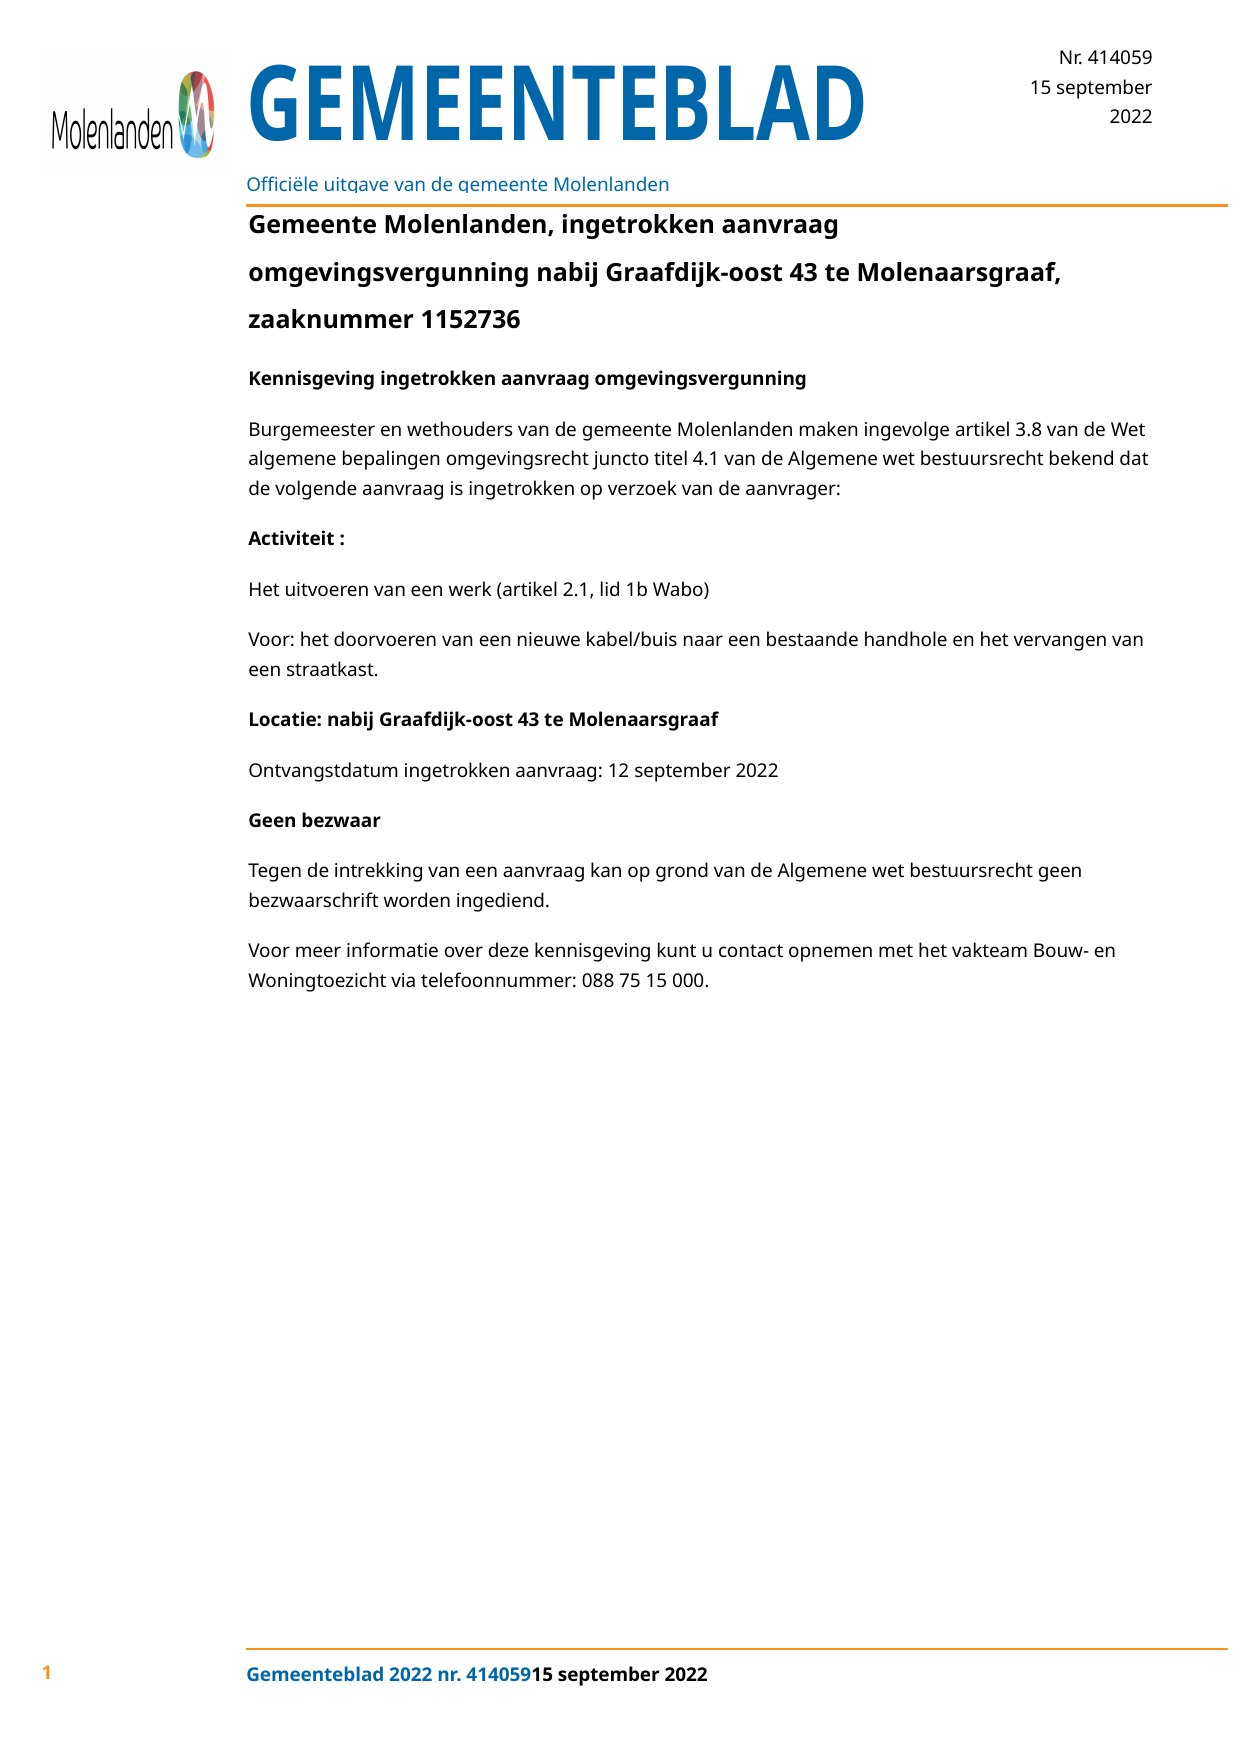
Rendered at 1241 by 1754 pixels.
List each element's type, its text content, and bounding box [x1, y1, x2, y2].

text Gemeente Molenlanden, ingetrokken aanvraag omgevingsvergunning nabij Graafdijk-oost 43 te Molenaarsgraaf, zaaknummer 1152736 [248, 207, 1152, 336]
text Het uitvoeren van een werk (artikel 2.1, lid 1b Wabo) [248, 576, 1152, 602]
text Burgemeester en wethouders van de gemeente Molenlanden maken ingevolge artikel 3.8 van de Wet algemene bepalingen omgevingsrecht juncto titel 4.1 van de Algemene wet bestuursrecht bekend dat de volgende aanvraag is ingetrokken op verzoek van de aanvrager: [248, 416, 1152, 501]
text Locatie: nabij Graafdijk-oost 43 te Molenaarsgraaf [248, 706, 1152, 732]
text Activiteit : [248, 526, 1152, 551]
text Tegen de intrekking van een aanvraag kan op grond van de Algemene wet bestuursrecht geen bezwaarschrift worden ingediend. [248, 858, 1152, 913]
text Ontvangstdatum ingetrokken aanvraag: 12 september 2022 [248, 757, 1152, 782]
text Voor meer informatie over deze kennisgeving kunt u contact opnemen met het vakteam Bouw- en Woningtoezicht via telefoonnummer: 088 75 15 000. [248, 938, 1152, 993]
text Kennisgeving ingetrokken aanvraag omgevingsvergunning [248, 366, 1152, 391]
text Geen bezwaar [248, 807, 1152, 833]
text Voor: het doorvoeren van een nieuwe kabel/buis naar een bestaande handhole en het vervangen van een straatkast. [248, 626, 1152, 682]
picture [41, 47, 231, 172]
